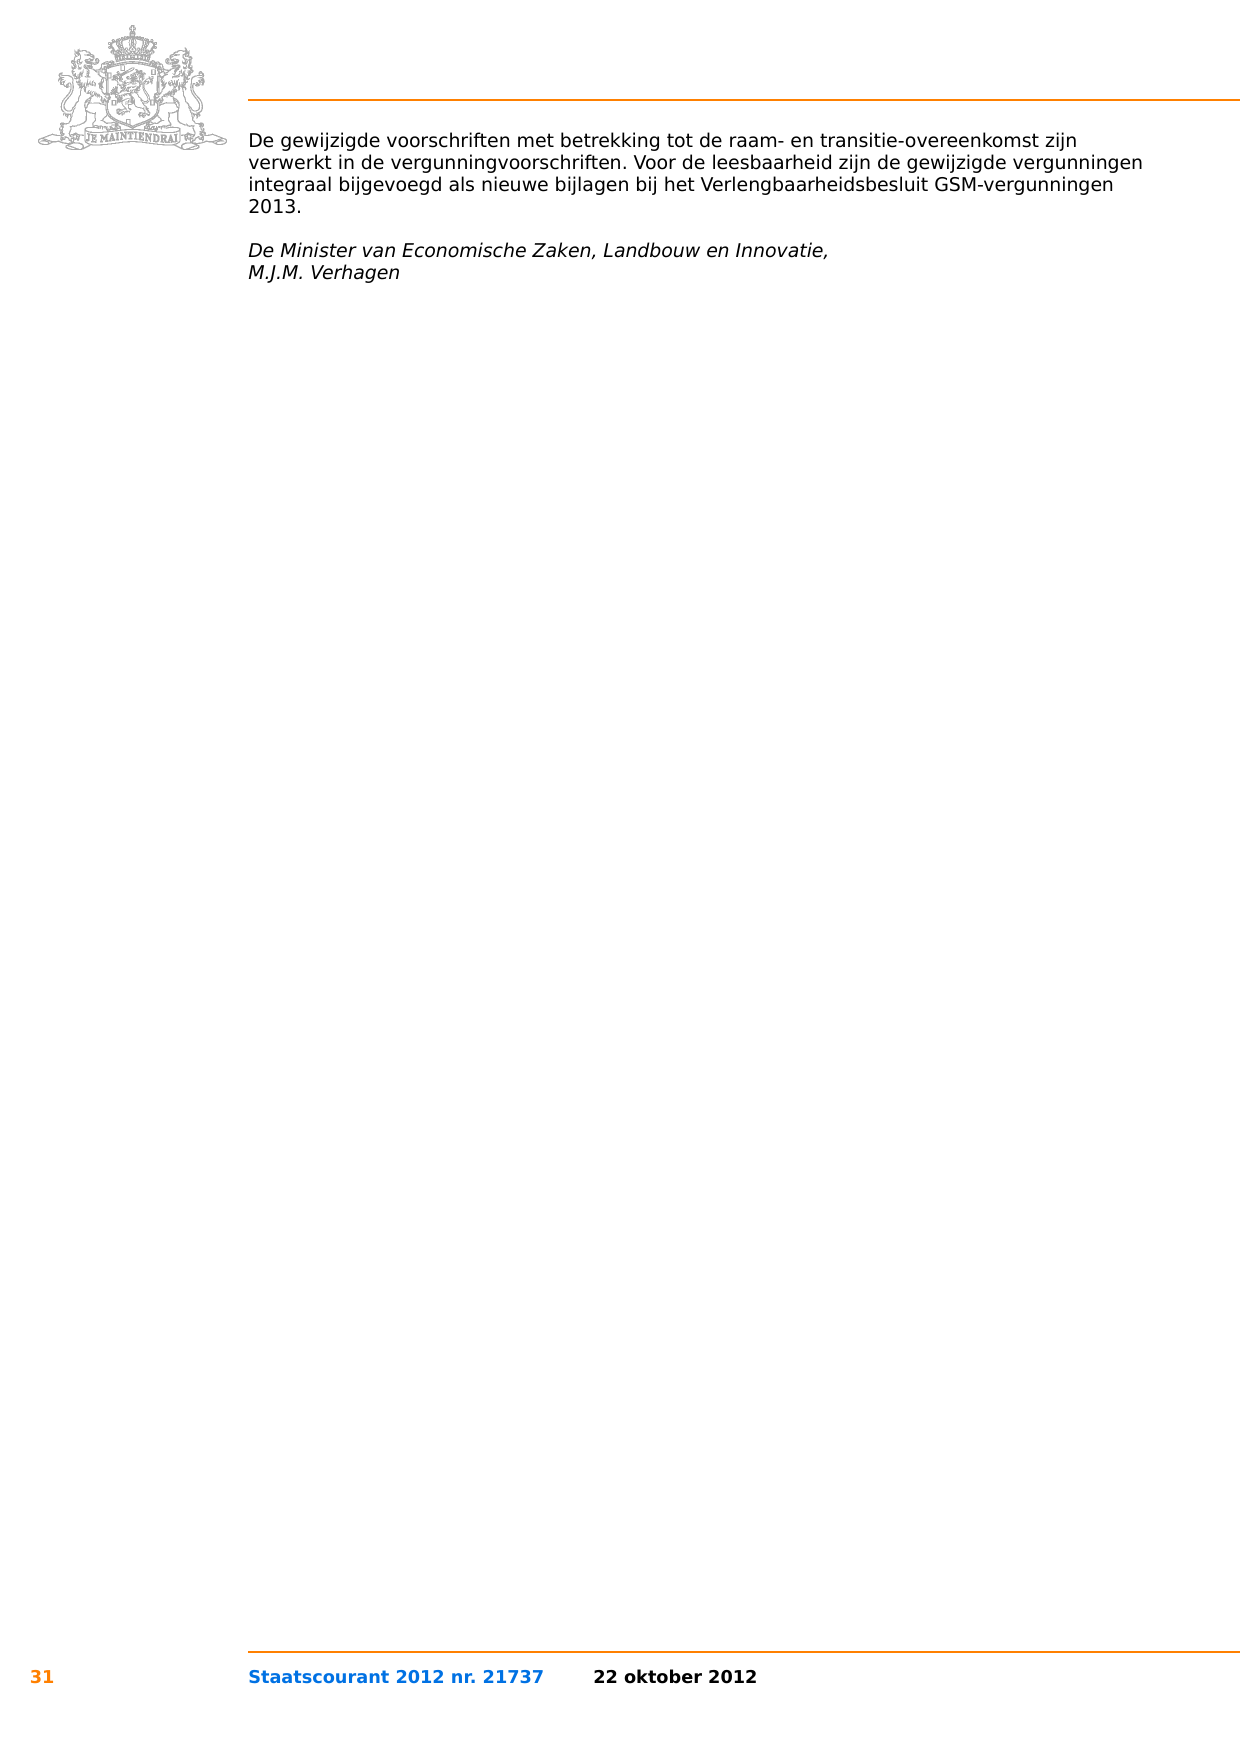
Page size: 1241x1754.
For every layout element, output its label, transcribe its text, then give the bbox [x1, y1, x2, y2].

text De Minister van Economische Zaken, Landbouw en Innovatie, M.J.M. Verhagen [248, 240, 1163, 284]
picture [38, 25, 227, 150]
text De gewijzigde voorschriften met betrekking tot de raam- en transitie-overeenkomst zijn verwerkt in de vergunningvoorschriften. Voor de leesbaarheid zijn de gewijzigde vergunningen integraal bijgevoegd als nieuwe bijlagen bij het Verlengbaarheidsbesluit GSM-vergunningen 2013. [248, 130, 1163, 218]
